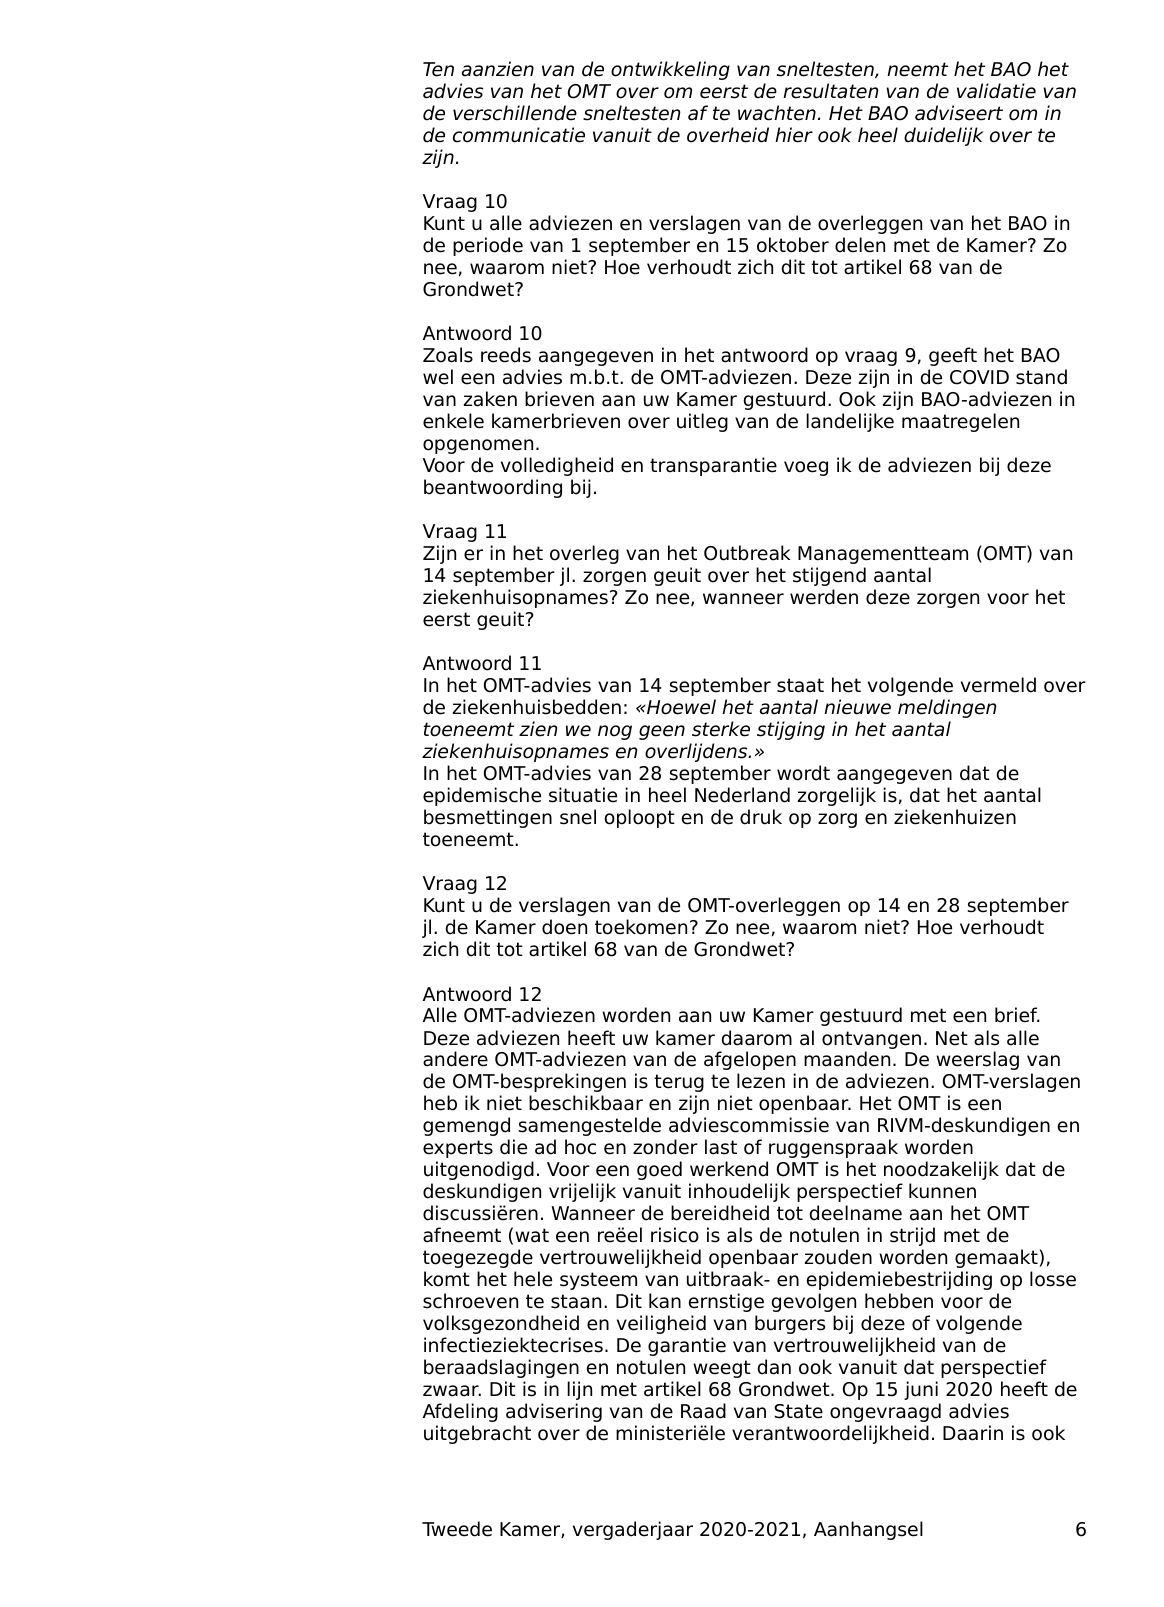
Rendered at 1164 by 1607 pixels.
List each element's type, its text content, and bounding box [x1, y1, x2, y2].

text Antwoord 10 [422, 323, 1087, 345]
text Zoals reeds aangegeven in het antwoord op vraag 9, geeft het BAO wel een advies m.b.t. de OMT-adviezen. Deze zijn in de COVID stand van zaken brieven aan uw Kamer gestuurd. Ook zijn BAO-adviezen in enkele kamerbrieven over uitleg van de landelijke maatregelen opgenomen. [422, 345, 1087, 455]
text Kunt u de verslagen van de OMT-overleggen op 14 en 28 september jl. de Kamer doen toekomen? Zo nee, waarom niet? Hoe verhoudt zich dit tot artikel 68 van de Grondwet? [422, 895, 1087, 961]
text Ten aanzien van de ontwikkeling van sneltesten, neemt het BAO het advies van het OMT over om eerst de resultaten van de validatie van de verschillende sneltesten af te wachten. Het BAO adviseert om in de communicatie vanuit de overheid hier ook heel duidelijk over te zijn. [422, 59, 1087, 169]
text Vraag 11 [422, 521, 1087, 543]
text Vraag 10 [422, 191, 1087, 213]
text Kunt u alle adviezen en verslagen van de overleggen van het BAO in de periode van 1 september en 15 oktober delen met de Kamer? Zo nee, waarom niet? Hoe verhoudt zich dit tot artikel 68 van de Grondwet? [422, 213, 1087, 301]
text Vraag 12 [422, 873, 1087, 895]
text Voor de volledigheid en transparantie voeg ik de adviezen bij deze beantwoording bij. [422, 455, 1087, 499]
text Antwoord 12 [422, 983, 1087, 1005]
text In het OMT-advies van 28 september wordt aangegeven dat de epidemische situatie in heel Nederland zorgelijk is, dat het aantal besmettingen snel oploopt en de druk op zorg en ziekenhuizen toeneemt. [422, 763, 1087, 851]
text Zijn er in het overleg van het Outbreak Managementteam (OMT) van 14 september jl. zorgen geuit over het stijgend aantal ziekenhuisopnames? Zo nee, wanneer werden deze zorgen voor het eerst geuit? [422, 543, 1087, 631]
text Antwoord 11 [422, 653, 1087, 675]
text Alle OMT-adviezen worden aan uw Kamer gestuurd met een brief. Deze adviezen heeft uw kamer daarom al ontvangen. Net als alle andere OMT-adviezen van de afgelopen maanden. De weerslag van de OMT-besprekingen is terug te lezen in de adviezen. OMT-verslagen heb ik niet beschikbaar en zijn niet openbaar. Het OMT is een gemengd samengestelde adviescommissie van RIVM-deskundigen en experts die ad hoc en zonder last of ruggenspraak worden uitgenodigd. Voor een goed werkend OMT is het noodzakelijk dat de deskundigen vrijelijk vanuit inhoudelijk perspectief kunnen discussiëren. Wanneer de bereidheid tot deelname aan het OMT afneemt (wat een reëel risico is als de notulen in strijd met de toegezegde vertrouwelijkheid openbaar zouden worden gemaakt), komt het hele systeem van uitbraak- en epidemiebestrijding op losse schroeven te staan. Dit kan ernstige gevolgen hebben voor de volksgezondheid en veiligheid van burgers bij deze of volgende infectieziektecrises. De garantie van vertrouwelijkheid van de beraadslagingen en notulen weegt dan ook vanuit dat perspectief zwaar. Dit is in lijn met artikel 68 Grondwet. Op 15 juni 2020 heeft de Afdeling advisering van de Raad van State ongevraagd advies uitgebracht over de ministeriële verantwoordelijkheid. Daarin is ook [422, 1005, 1087, 1445]
text In het OMT-advies van 14 september staat het volgende vermeld over de ziekenhuisbedden: «Hoewel het aantal nieuwe meldingen toeneemt zien we nog geen sterke stijging in het aantal ziekenhuisopnames en overlijdens.» [422, 675, 1087, 763]
